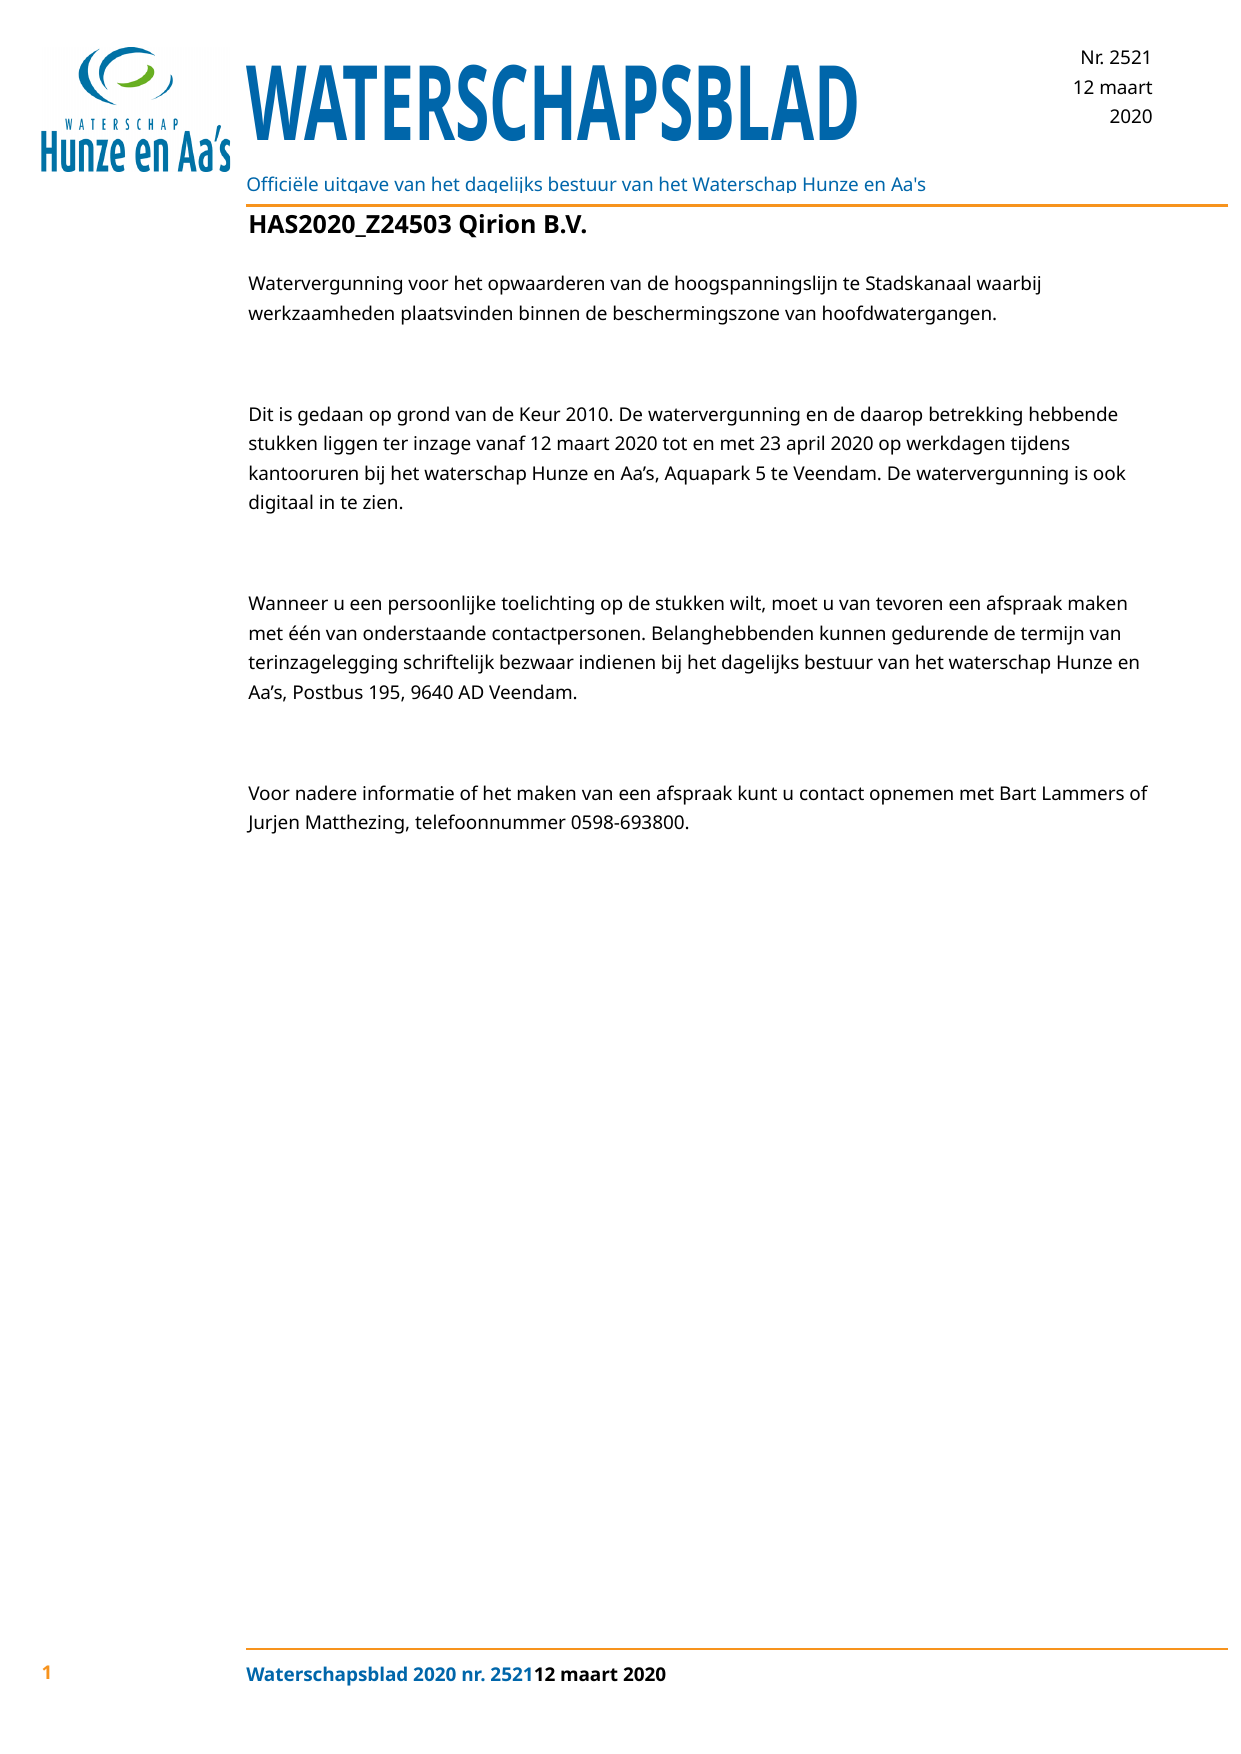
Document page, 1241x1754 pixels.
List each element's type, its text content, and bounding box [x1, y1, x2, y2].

picture [183, 163, 191, 172]
text HAS2020_Z24503 Qirion B.V. [248, 207, 1152, 241]
text Wanneer u een persoonlijke toelichting op de stukken wilt, moet u van tevoren een afspraak maken met één van onderstaande contactpersonen. Belanghebbenden kunnen gedurende de termijn van terinzagelegging schriftelijk bezwaar indienen bij het dagelijks bestuur van het waterschap Hunze en Aa’s, Postbus 195, 9640 AD Veendam. [248, 590, 1152, 705]
text Voor nadere informatie of het maken van een afspraak kunt u contact opnemen met Bart Lammers of Jurjen Matthezing, telefoonnummer 0598-693800. [248, 780, 1152, 835]
picture [41, 47, 231, 172]
picture [226, 145, 231, 156]
picture [47, 154, 51, 172]
text Watervergunning voor het opwaarderen van de hoogspanningslijn te Stadskanaal waarbij werkzaamheden plaatsvinden binnen de beschermingszone van hoofdwatergangen. [248, 270, 1152, 326]
text Dit is gedaan op grond van de Keur 2010. De watervergunning en de daarop betrekking hebbende stukken liggen ter inzage vanaf 12 maart 2020 tot en met 23 april 2020 op werkdagen tijdens kantooruren bij het waterschap Hunze en Aa’s, Aquapark 5 te Veendam. De watervergunning is ook digitaal in te zien. [248, 401, 1152, 515]
